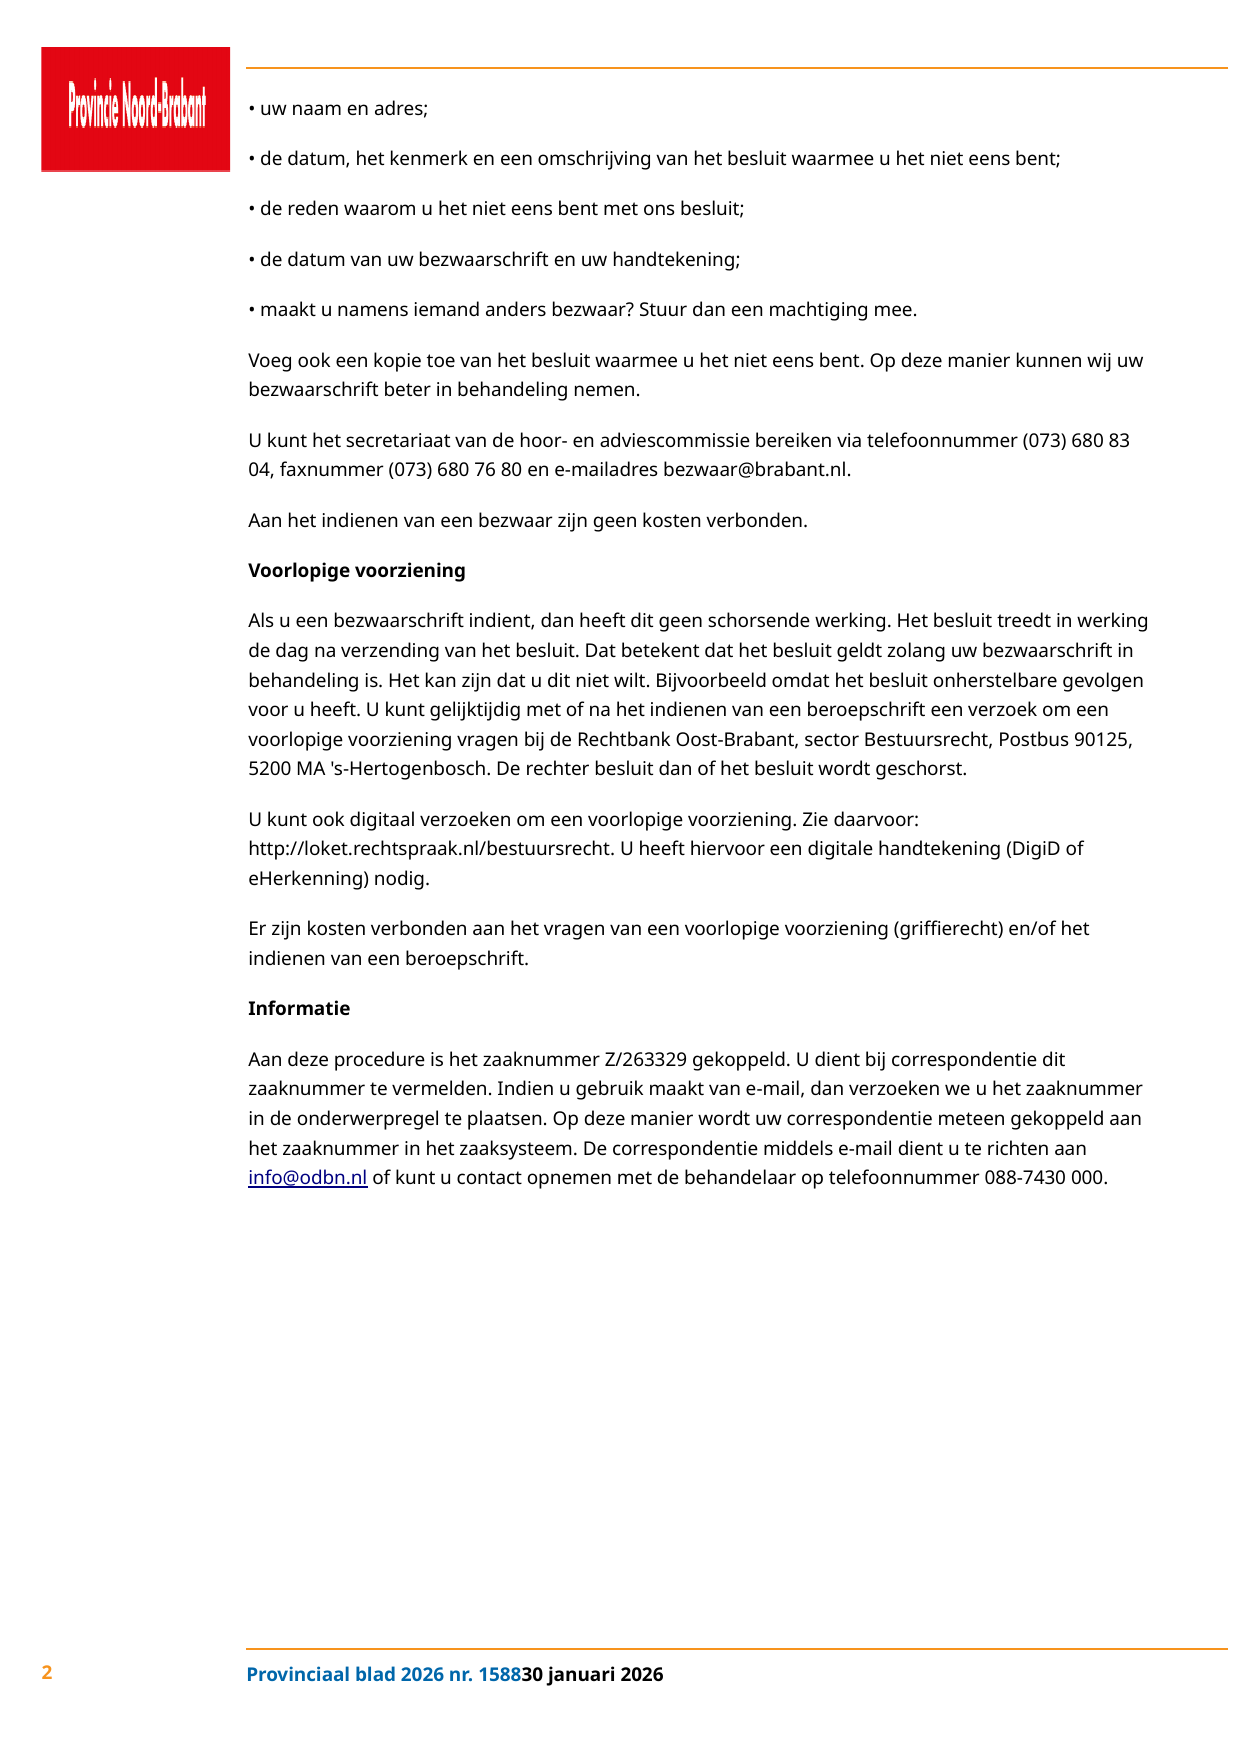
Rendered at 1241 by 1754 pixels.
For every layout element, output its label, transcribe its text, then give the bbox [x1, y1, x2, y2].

text • maakt u namens iemand anders bezwaar? Stuur dan een machtiging mee. [248, 296, 1152, 322]
picture [41, 47, 231, 172]
text U kunt het secretariaat van de hoor- en adviescommissie bereiken via telefoonnummer (073) 680 83 04, faxnummer (073) 680 76 80 en e-mailadres bezwaar@brabant.nl. [248, 427, 1152, 482]
text Voorlopige voorziening [248, 557, 1152, 583]
text Als u een bezwaarschrift indient, dan heeft dit geen schorsende werking. Het besluit treedt in werking de dag na verzending van het besluit. Dat betekent dat het besluit geldt zolang uw bezwaarschrift in behandeling is. Het kan zijn dat u dit niet wilt. Bijvoorbeeld omdat het besluit onherstelbare gevolgen voor u heeft. U kunt gelijktijdig met of na het indienen van een beroepschrift een verzoek om een voorlopige voorziening vragen bij de Rechtbank Oost-Brabant, sector Bestuursrecht, Postbus 90125, 5200 MA 's‑Hertogenbosch. De rechter besluit dan of het besluit wordt geschorst. [248, 608, 1152, 781]
text • uw naam en adres; [248, 95, 1152, 121]
text Voeg ook een kopie toe van het besluit waarmee u het niet eens bent. Op deze manier kunnen wij uw bezwaarschrift beter in behandeling nemen. [248, 347, 1152, 402]
text Er zijn kosten verbonden aan het vragen van een voorlopige voorziening (griffierecht) en/of het indienen van een beroepschrift. [248, 916, 1152, 971]
text Aan deze procedure is het zaaknummer Z/263329 gekoppeld. U dient bij correspondentie dit zaaknummer te vermelden. Indien u gebruik maakt van e-mail, dan verzoeken we u het zaaknummer in de onderwerpregel te plaatsen. Op deze manier wordt uw correspondentie meteen gekoppeld aan het zaaknummer in het zaaksysteem. De correspondentie middels e-mail dient u te richten aan info@odbn.nl of kunt u contact opnemen met de behandelaar op telefoonnummer 088-7430 000. [248, 1046, 1152, 1190]
text • de reden waarom u het niet eens bent met ons besluit; [248, 196, 1152, 221]
text U kunt ook digitaal verzoeken om een voorlopige voorziening. Zie daarvoor: http://loket.rechtspraak.nl/bestuursrecht. U heeft hiervoor een digitale handtekening (DigiD of eHerkenning) nodig. [248, 806, 1152, 891]
text Informatie [248, 996, 1152, 1021]
text • de datum, het kenmerk en een omschrijving van het besluit waarmee u het niet eens bent; [248, 145, 1152, 171]
text Aan het indienen van een bezwaar zijn geen kosten verbonden. [248, 507, 1152, 533]
text • de datum van uw bezwaarschrift en uw handtekening; [248, 246, 1152, 272]
